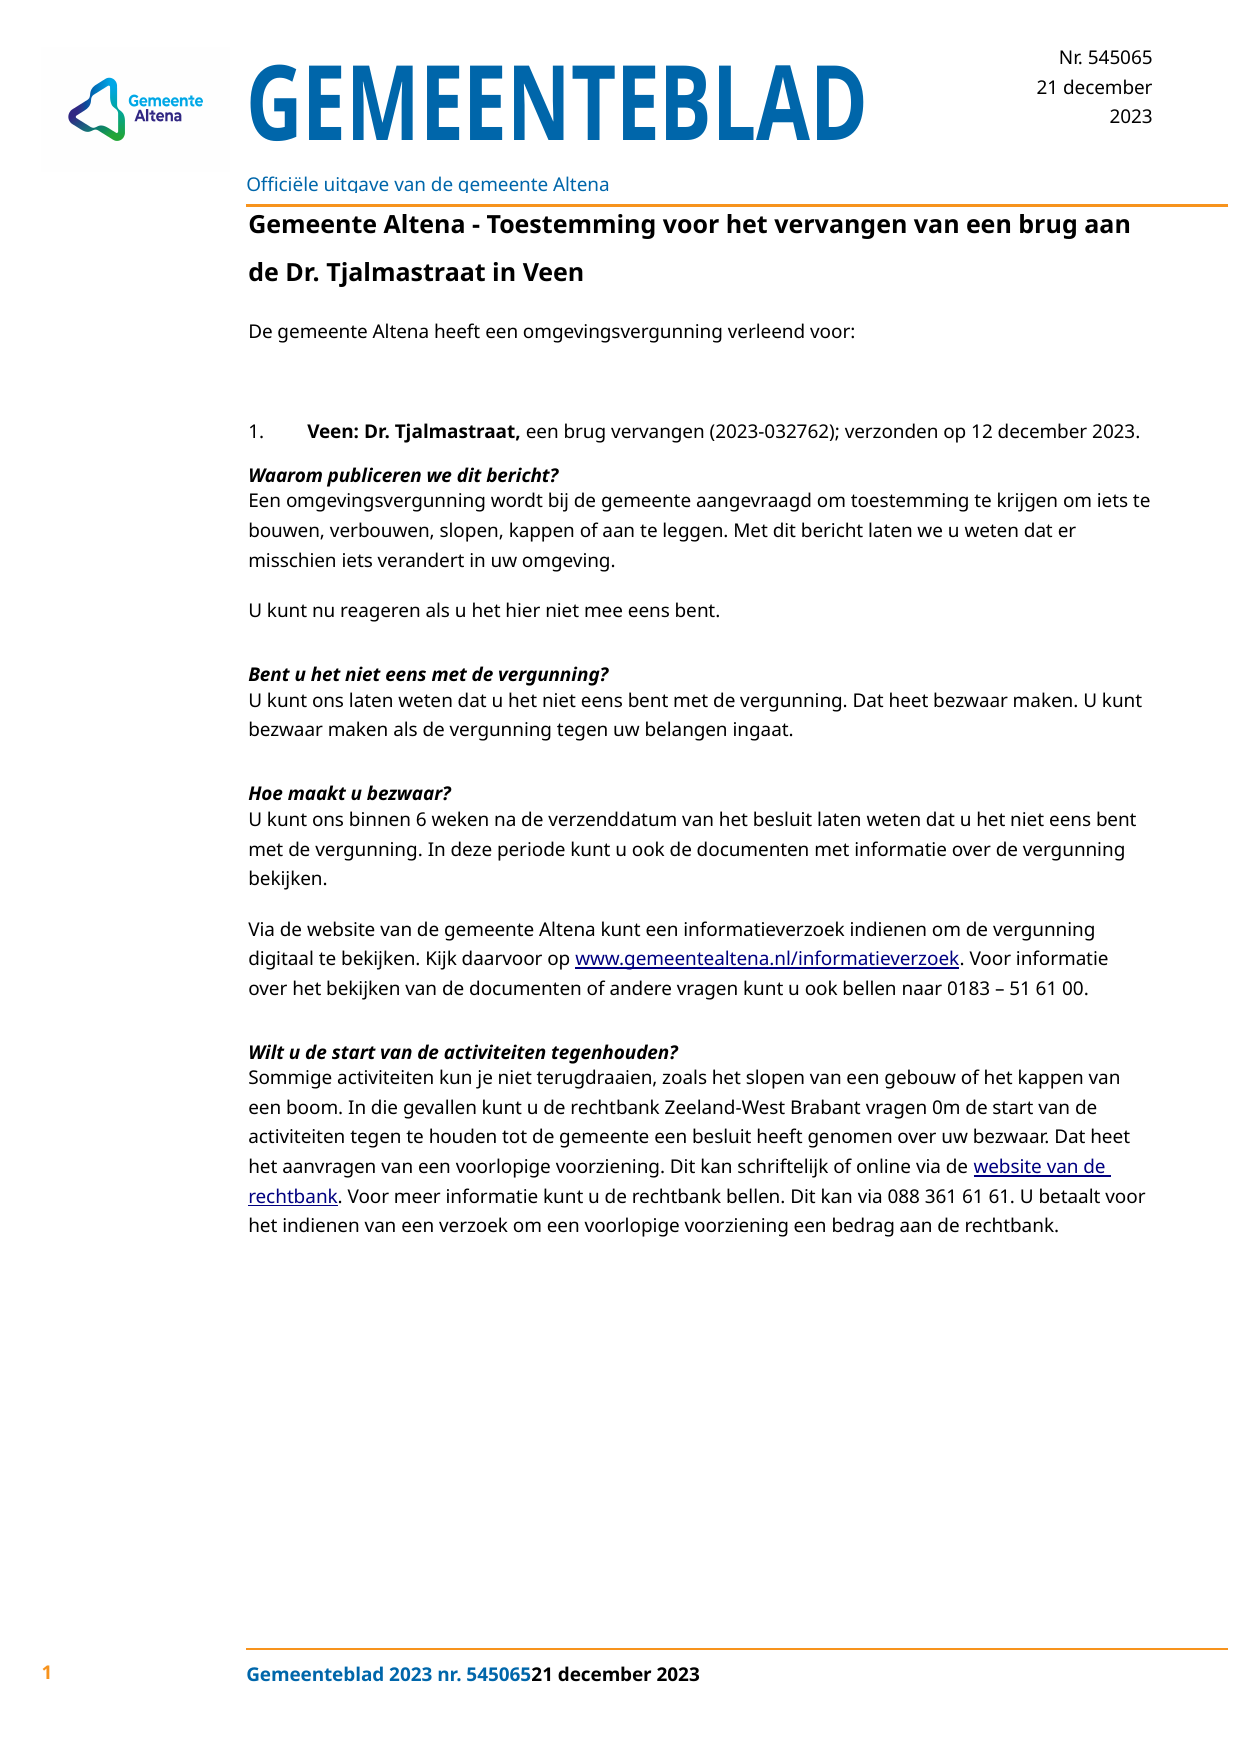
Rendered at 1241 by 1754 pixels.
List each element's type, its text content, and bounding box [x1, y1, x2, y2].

text Waarom publiceren we dit bericht? [248, 462, 1152, 488]
text Wilt u de start van de activiteiten tegenhouden? [248, 1039, 1152, 1064]
text Hoe maakt u bezwaar? [248, 780, 1152, 806]
text U kunt ons binnen 6 weken na de verzenddatum van het besluit laten weten dat u het niet eens bent met de vergunning. In deze periode kunt u ook de documenten met informatie over de vergunning bekijken. [248, 806, 1152, 891]
list Veen: Dr. Tjalmastraat, een brug vervangen (2023-032762); verzonden op 12 december 2023. [248, 419, 1152, 444]
text Een omgevingsvergunning wordt bij de gemeente aangevraagd om toestemming te krijgen om iets te bouwen, verbouwen, slopen, kappen of aan te leggen. Met dit bericht laten we u weten dat er misschien iets verandert in uw omgeving. [248, 488, 1152, 572]
text U kunt nu reageren als u het hier niet mee eens bent. [248, 597, 1152, 623]
text Bent u het niet eens met de vergunning? [248, 661, 1152, 687]
text Via de website van de gemeente Altena kunt een informatieverzoek indienen om de vergunning digitaal te bekijken. Kijk daarvoor op www.gemeentealtena.nl/informatieverzoek. Voor informatie over het bekijken van de documenten of andere vragen kunt u ook bellen naar 0183 – 51 61 00. [248, 916, 1152, 1001]
text Sommige activiteiten kun je niet terugdraaien, zoals het slopen van een gebouw of het kappen van een boom. In die gevallen kunt u de rechtbank Zeeland-West Brabant vragen 0m de start van de activiteiten tegen te houden tot de gemeente een besluit heeft genomen over uw bezwaar. Dat heet het aanvragen van een voorlopige voorziening. Dit kan schriftelijk of online via de website van de rechtbank. Voor meer informatie kunt u de rechtbank bellen. Dit kan via 088 361 61 61. U betaalt voor het indienen van een verzoek om een voorlopige voorziening een bedrag aan de rechtbank. [248, 1064, 1152, 1238]
text U kunt ons laten weten dat u het niet eens bent met de vergunning. Dat heet bezwaar maken. U kunt bezwaar maken als de vergunning tegen uw belangen ingaat. [248, 687, 1152, 742]
text Gemeente Altena - Toestemming voor het vervangen van een brug aan de Dr. Tjalmastraat in Veen [248, 207, 1152, 288]
text De gemeente Altena heeft een omgevingsvergunning verleend voor: [248, 318, 1152, 344]
picture [41, 47, 231, 172]
